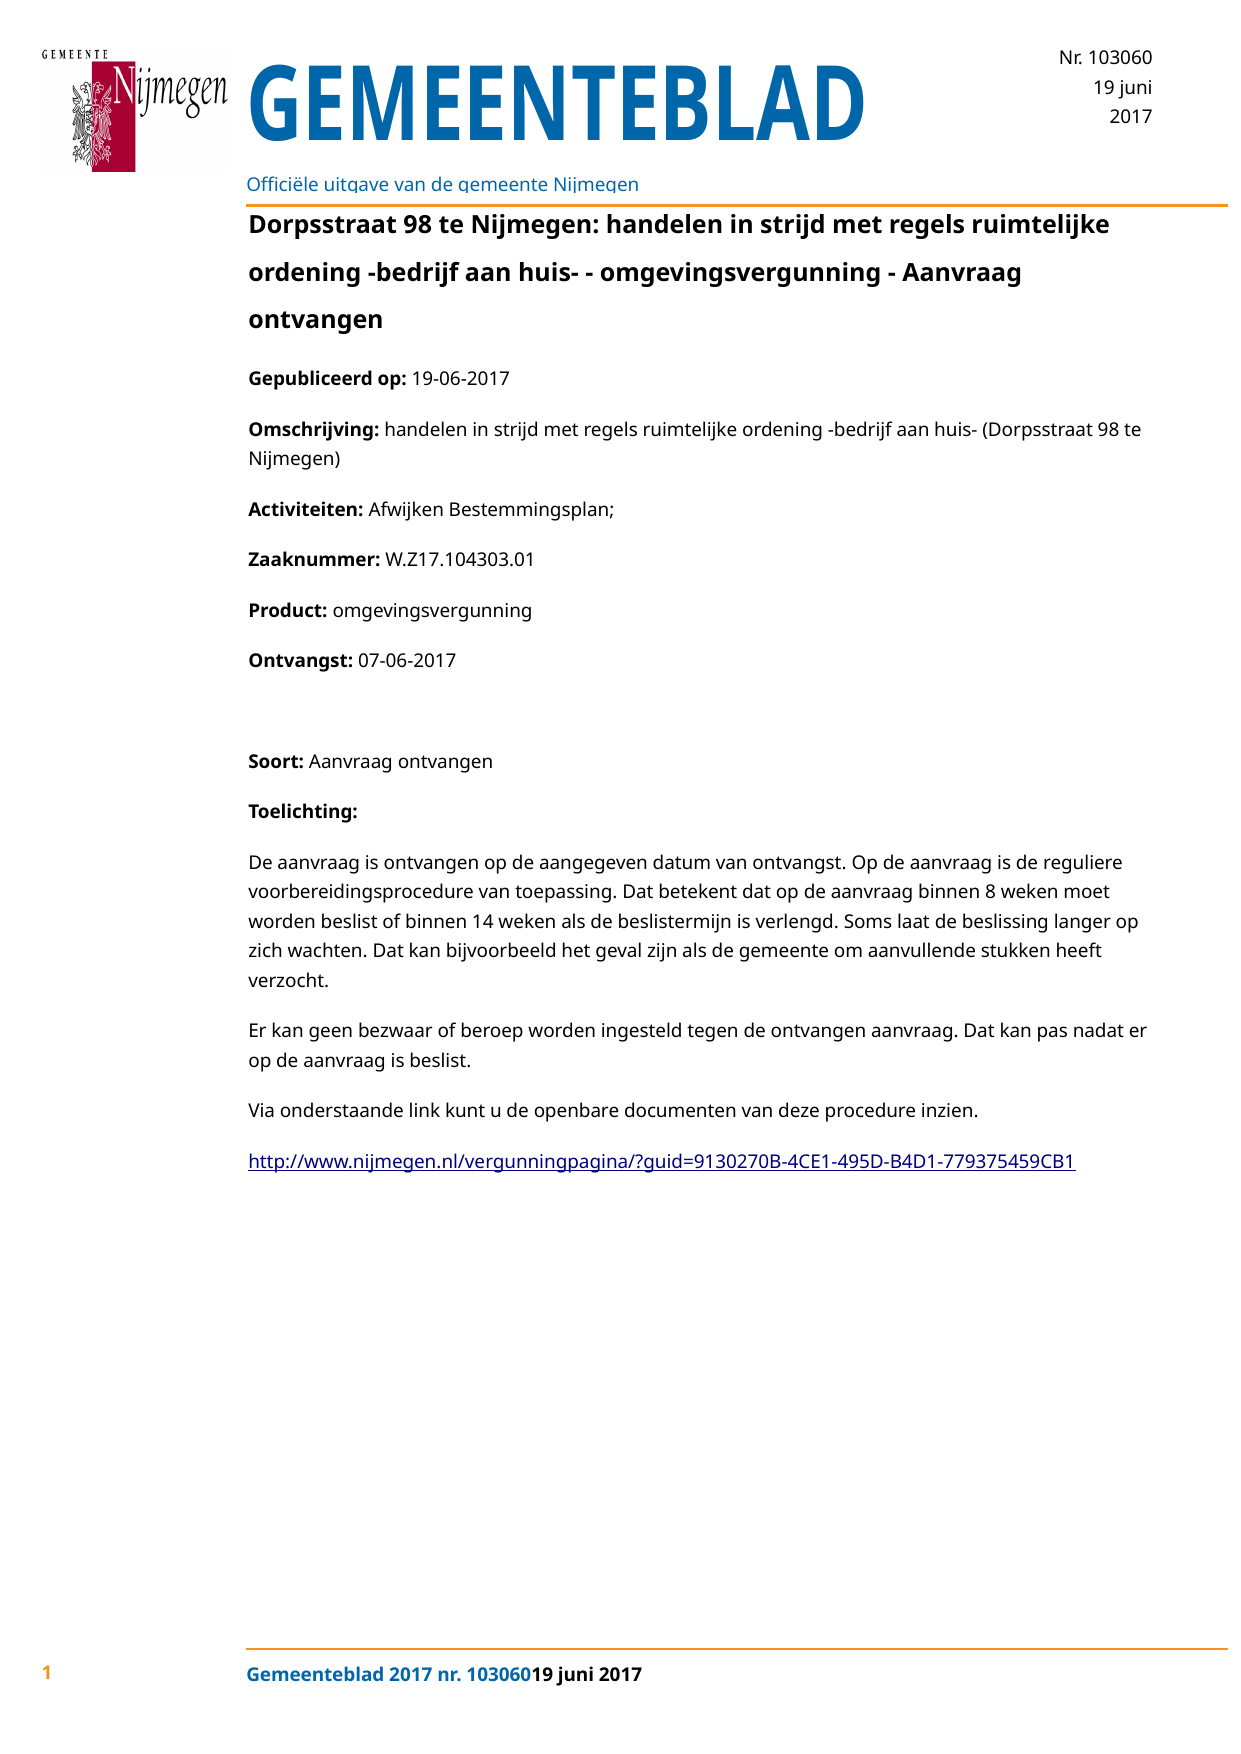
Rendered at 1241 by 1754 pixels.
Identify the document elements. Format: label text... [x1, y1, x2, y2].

text Soort: Aanvraag ontvangen [248, 748, 1152, 774]
text Er kan geen bezwaar of beroep worden ingesteld tegen de ontvangen aanvraag. Dat kan pas nadat er op de aanvraag is beslist. [248, 1018, 1152, 1073]
text Zaaknummer: W.Z17.104303.01 [248, 546, 1152, 572]
text Via onderstaande link kunt u de openbare documenten van deze procedure inzien. [248, 1098, 1152, 1123]
text Gepubliceerd op: 19-06-2017 [248, 366, 1152, 391]
text Omschrijving: handelen in strijd met regels ruimtelijke ordening -bedrijf aan huis- (Dorpsstraat 98 te Nijmegen) [248, 416, 1152, 471]
text http://www.nijmegen.nl/vergunningpagina/?guid=9130270B-4CE1-495D-B4D1-779375459CB1 [248, 1148, 1152, 1174]
picture [41, 47, 231, 172]
text Ontvangst: 07-06-2017 [248, 647, 1152, 673]
text Product: omgevingsvergunning [248, 597, 1152, 622]
text Activiteiten: Afwijken Bestemmingsplan; [248, 496, 1152, 522]
text De aanvraag is ontvangen op de aangegeven datum van ontvangst. Op de aanvraag is de reguliere voorbereidingsprocedure van toepassing. Dat betekent dat op de aanvraag binnen 8 weken moet worden beslist of binnen 14 weken als de beslistermijn is verlengd. Soms laat de beslissing langer op zich wachten. Dat kan bijvoorbeeld het geval zijn als de gemeente om aanvullende stukken heeft verzocht. [248, 849, 1152, 993]
text Toelichting: [248, 798, 1152, 824]
text Dorpsstraat 98 te Nijmegen: handelen in strijd met regels ruimtelijke ordening -bedrijf aan huis- - omgevingsvergunning - Aanvraag ontvangen [248, 207, 1152, 336]
